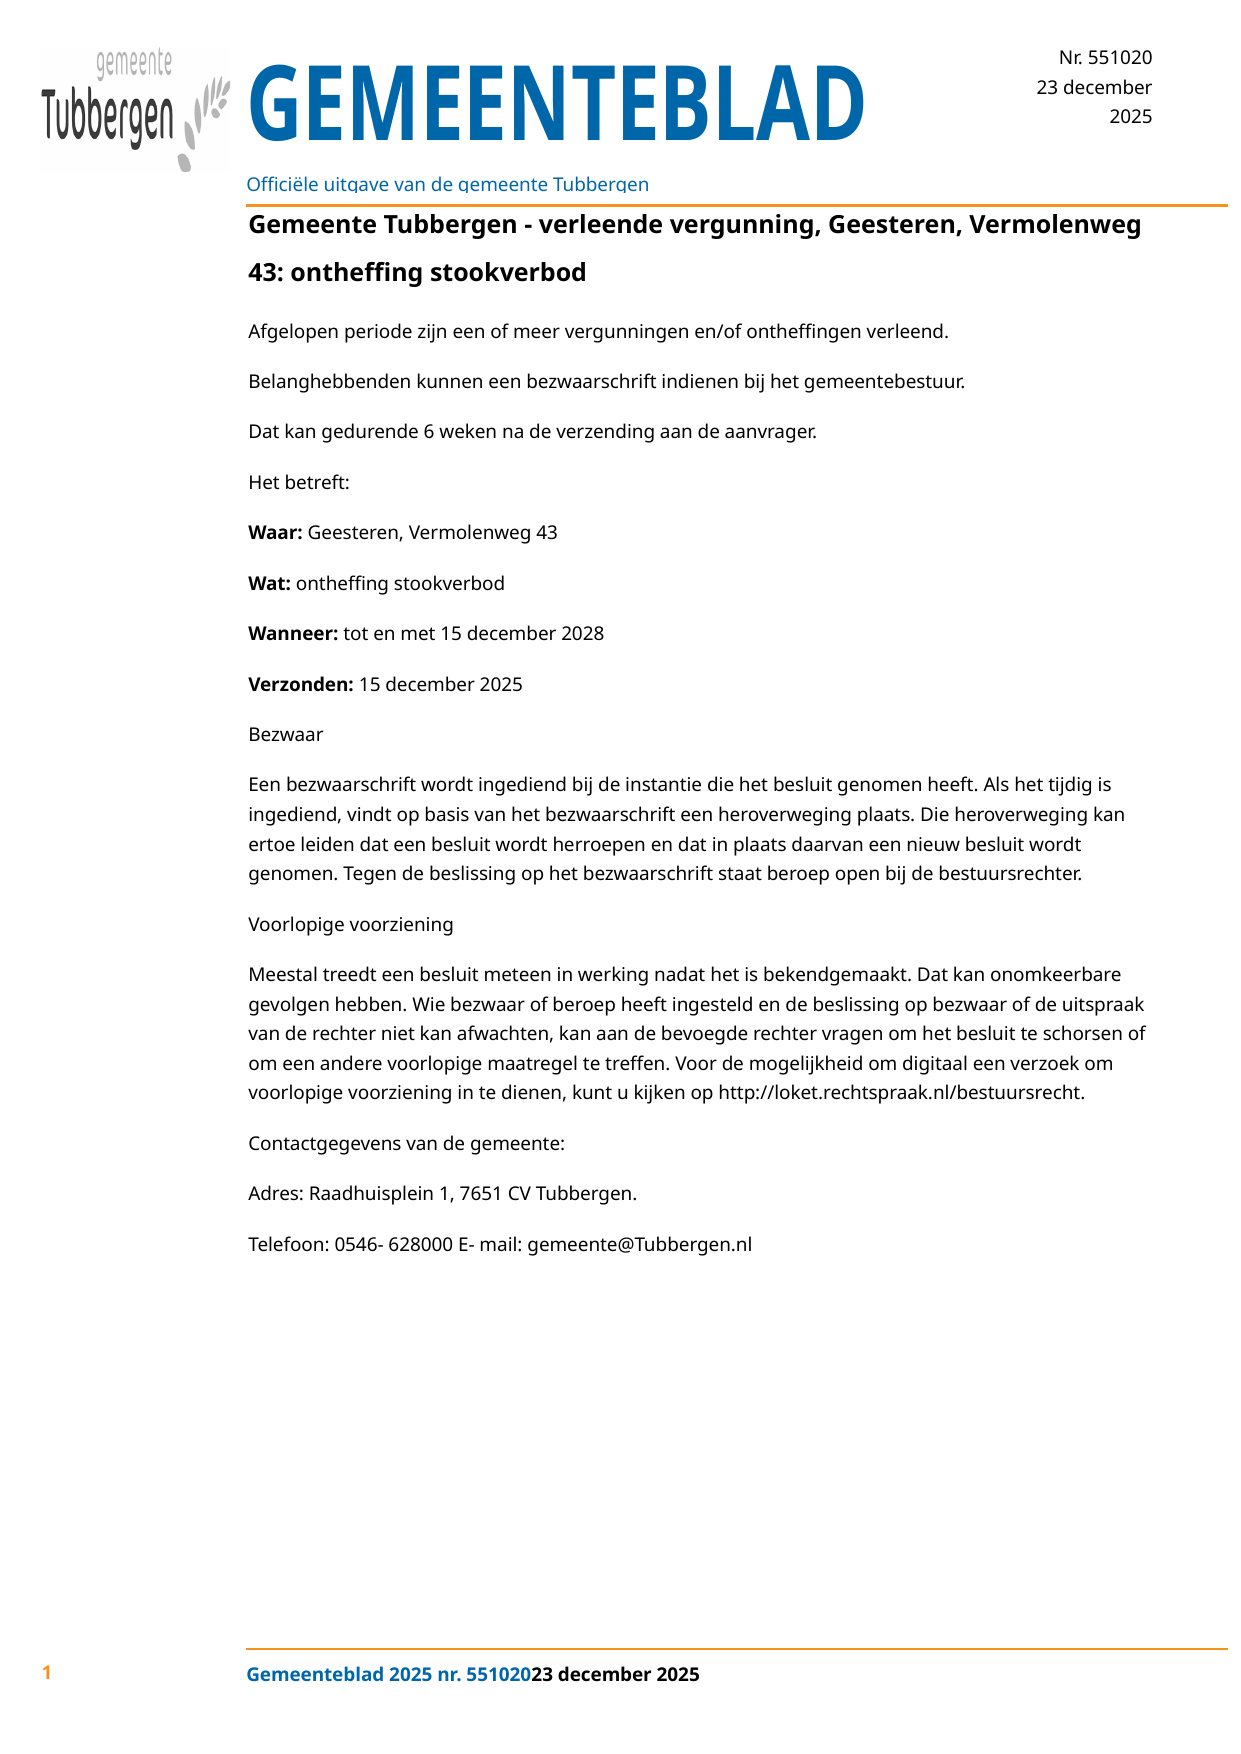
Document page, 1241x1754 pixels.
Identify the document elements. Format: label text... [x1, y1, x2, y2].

text Voorlopige voorziening [248, 911, 1152, 937]
text Gemeente Tubbergen - verleende vergunning, Geesteren, Vermolenweg 43: ontheffing stookverbod [248, 207, 1152, 288]
text Meestal treedt een besluit meteen in werking nadat het is bekendgemaakt. Dat kan onomkeerbare gevolgen hebben. Wie bezwaar of beroep heeft ingesteld en de beslissing op bezwaar of de uitspraak van de rechter niet kan afwachten, kan aan de bevoegde rechter vragen om het besluit te schorsen of om een andere voorlopige maatregel te treffen. Voor de mogelijkheid om digitaal een verzoek om voorlopige voorziening in te dienen, kunt u kijken op http://loket.rechtspraak.nl/bestuursrecht. [248, 961, 1152, 1105]
picture [41, 47, 231, 172]
text Waar: Geesteren, Vermolenweg 43 [248, 519, 1152, 545]
text Adres: Raadhuisplein 1, 7651 CV Tubbergen. [248, 1180, 1152, 1206]
text Een bezwaarschrift wordt ingediend bij de instantie die het besluit genomen heeft. Als het tijdig is ingediend, vindt op basis van het bezwaarschrift een heroverweging plaats. Die heroverweging kan ertoe leiden dat een besluit wordt herroepen en dat in plaats daarvan een nieuw besluit wordt genomen. Tegen de beslissing op het bezwaarschrift staat beroep open bij de bestuursrechter. [248, 772, 1152, 886]
text Belanghebbenden kunnen een bezwaarschrift indienen bij het gemeentebestuur. [248, 368, 1152, 394]
text Bezwaar [248, 721, 1152, 747]
text Wat: ontheffing stookverbod [248, 570, 1152, 596]
text Afgelopen periode zijn een of meer vergunningen en/of ontheffingen verleend. [248, 318, 1152, 344]
text Dat kan gedurende 6 weken na de verzending aan de aanvrager. [248, 419, 1152, 444]
text Het betreft: [248, 469, 1152, 495]
text Contactgegevens van de gemeente: [248, 1130, 1152, 1156]
text Telefoon: 0546- 628000 E- mail: gemeente@Tubbergen.nl [248, 1231, 1152, 1257]
text Verzonden: 15 december 2025 [248, 671, 1152, 697]
text Wanneer: tot en met 15 december 2028 [248, 620, 1152, 646]
